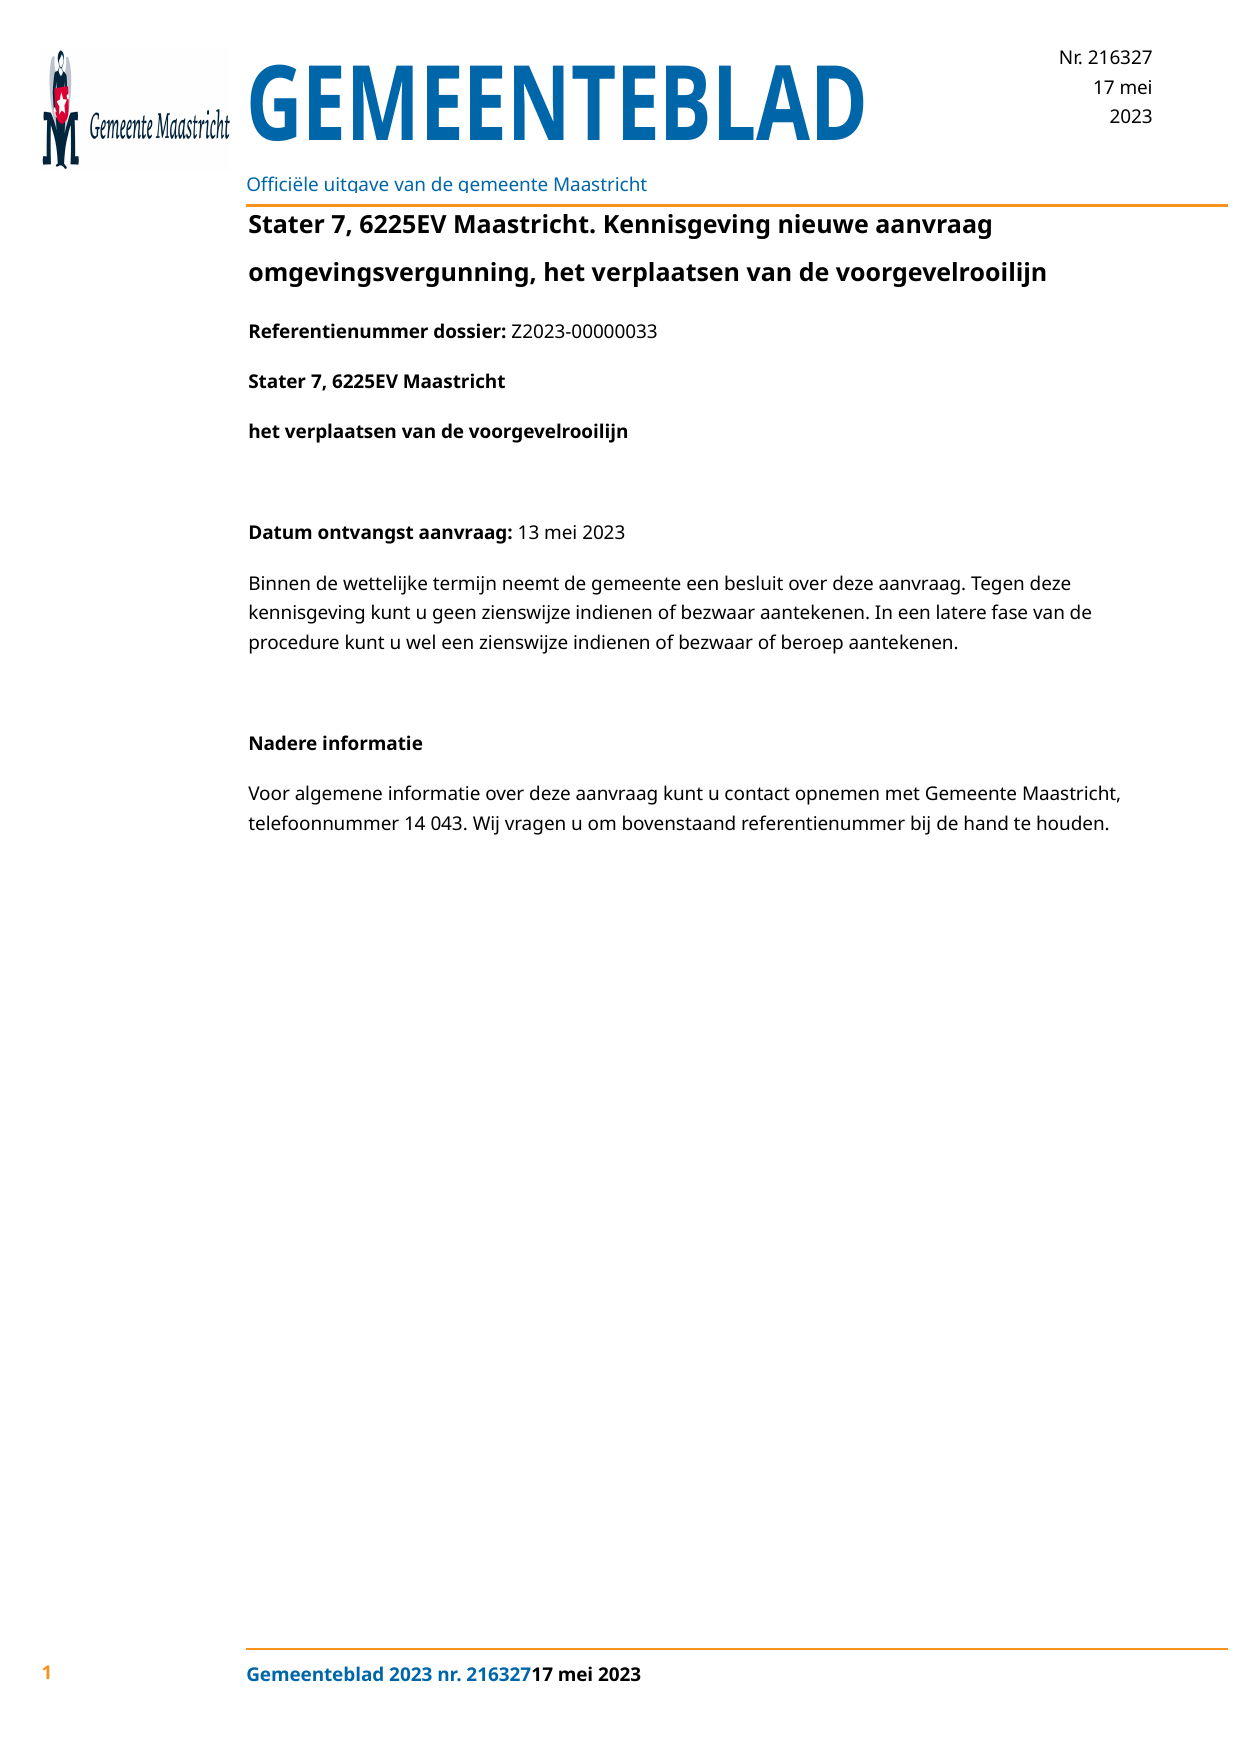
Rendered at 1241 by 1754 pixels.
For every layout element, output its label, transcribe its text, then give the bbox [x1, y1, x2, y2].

text Stater 7, 6225EV Maastricht. Kennisgeving nieuwe aanvraag omgevingsvergunning, het verplaatsen van de voorgevelrooilijn [248, 207, 1152, 288]
text Datum ontvangst aanvraag: 13 mei 2023 [248, 519, 1152, 545]
text Voor algemene informatie over deze aanvraag kunt u contact opnemen met Gemeente Maastricht, telefoonnummer 14 043. Wij vragen u om bovenstaand referentienummer bij de hand te houden. [248, 780, 1152, 836]
text Nadere informatie [248, 730, 1152, 756]
text Stater 7, 6225EV Maastricht [248, 368, 1152, 394]
picture [41, 47, 231, 172]
text Binnen de wettelijke termijn neemt de gemeente een besluit over deze aanvraag. Tegen deze kennisgeving kunt u geen zienswijze indienen of bezwaar aantekenen. In een latere fase van de procedure kunt u wel een zienswijze indienen of bezwaar of beroep aantekenen. [248, 570, 1152, 655]
text het verplaatsen van de voorgevelrooilijn [248, 419, 1152, 444]
text Referentienummer dossier: Z2023-00000033 [248, 318, 1152, 344]
